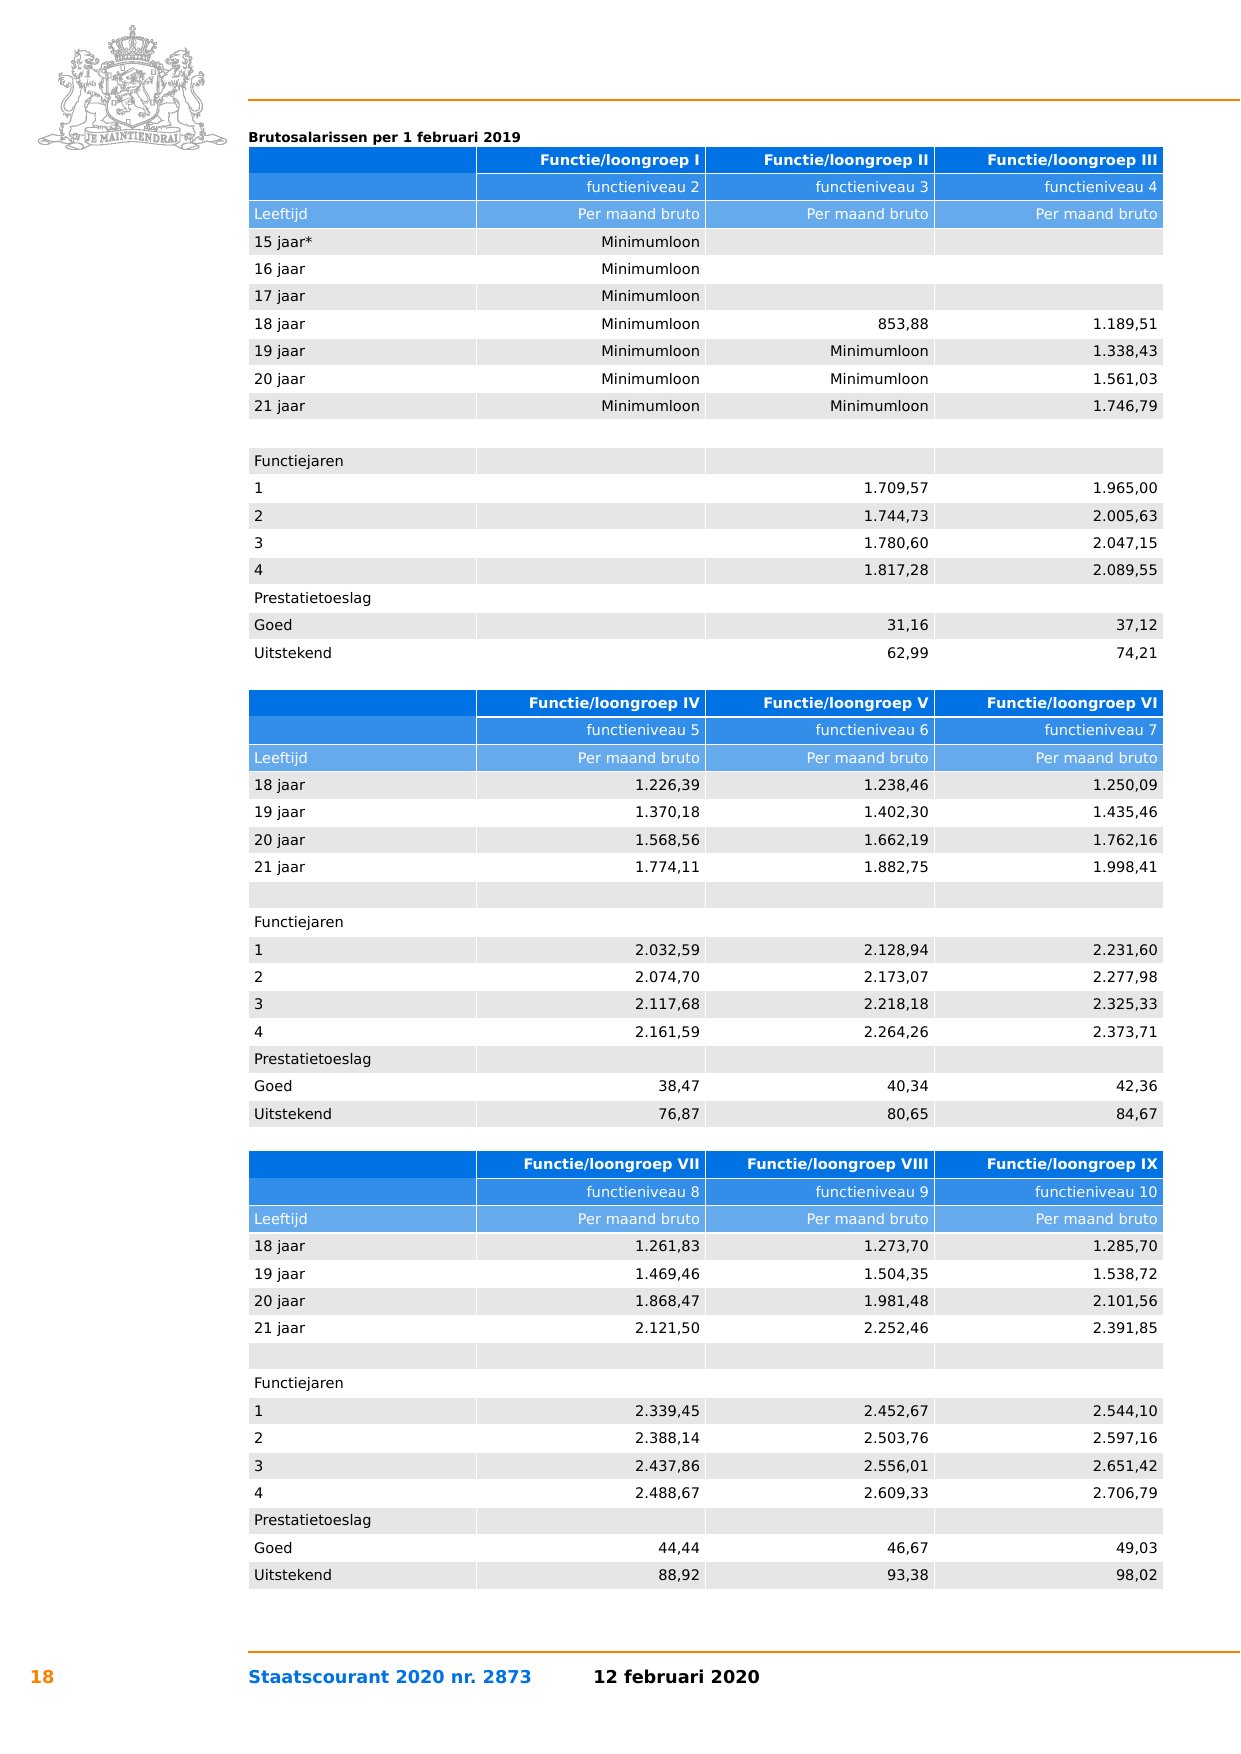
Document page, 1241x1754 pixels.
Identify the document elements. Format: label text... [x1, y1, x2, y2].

table_cell 1.338,43 [935, 339, 1163, 365]
table_cell Leeftijd [249, 1206, 476, 1232]
table_cell [477, 1343, 705, 1369]
table_cell 19 jaar [249, 800, 476, 826]
table_cell 2.373,71 [935, 1019, 1163, 1045]
table_cell Per maand bruto [706, 745, 934, 771]
table_cell 20 jaar [249, 1288, 476, 1315]
table_cell 3 [249, 1453, 476, 1479]
table_cell 37,12 [935, 613, 1163, 639]
table_cell [477, 613, 705, 639]
table_cell 80,65 [706, 1101, 934, 1127]
table_cell [706, 284, 934, 310]
table_cell 1.780,60 [706, 530, 934, 557]
table_header Functie/loongroep VI [935, 690, 1163, 716]
table_cell 42,36 [935, 1074, 1163, 1100]
table_cell Functiejaren [249, 909, 476, 936]
table_header Functie/loongroep VII [477, 1151, 705, 1178]
table_cell 2.452,67 [706, 1398, 934, 1424]
table_cell Per maand bruto [477, 1206, 705, 1232]
table_cell 1.662,19 [706, 827, 934, 853]
table_cell 2.339,45 [477, 1398, 705, 1424]
table_cell 93,38 [706, 1562, 934, 1589]
table_cell Goed [249, 613, 476, 639]
table_cell 1 [249, 475, 476, 502]
table_cell [249, 882, 476, 908]
table_cell 2.005,63 [935, 503, 1163, 529]
table_cell 1.189,51 [935, 311, 1163, 337]
table_cell 2.128,94 [706, 937, 934, 963]
table_cell 4 [249, 1019, 476, 1045]
table_cell 1.402,30 [706, 800, 934, 826]
table_cell Prestatietoeslag [249, 1508, 476, 1534]
table_cell 2 [249, 503, 476, 529]
table_cell 21 jaar [249, 1316, 476, 1342]
table_cell [706, 448, 934, 474]
table_cell 2.121,50 [477, 1316, 705, 1342]
table_cell 1.817,28 [706, 558, 934, 584]
table_cell Prestatietoeslag [249, 585, 476, 611]
table_cell Goed [249, 1535, 476, 1561]
table_cell [706, 1343, 934, 1369]
table_cell 2.264,26 [706, 1019, 934, 1045]
table_cell 1.744,73 [706, 503, 934, 529]
table_cell 38,47 [477, 1074, 705, 1100]
table_cell 17 jaar [249, 284, 476, 310]
table_cell 1.746,79 [935, 393, 1163, 419]
table_cell [935, 256, 1163, 283]
table_cell [249, 1343, 476, 1369]
table_cell 74,21 [935, 640, 1163, 666]
table_cell 2.117,68 [477, 991, 705, 1018]
table_cell Uitstekend [249, 640, 476, 666]
table_cell 4 [249, 1480, 476, 1506]
table_cell 3 [249, 991, 476, 1018]
table_cell 21 jaar [249, 855, 476, 881]
table_cell [935, 1046, 1163, 1073]
table_cell 18 jaar [249, 1234, 476, 1260]
table_cell functieniveau 9 [706, 1179, 934, 1205]
table_cell Minimumloon [477, 284, 705, 310]
table_cell 1.273,70 [706, 1234, 934, 1260]
table_cell Uitstekend [249, 1101, 476, 1127]
table_cell Functiejaren [249, 448, 476, 474]
table_cell [706, 909, 934, 936]
table_cell 2 [249, 1425, 476, 1452]
table_cell Prestatietoeslag [249, 1046, 476, 1073]
table_cell Functie/loongroep II [706, 147, 934, 173]
table_cell Minimumloon [477, 229, 705, 255]
table_cell [706, 585, 934, 611]
table_cell 1.998,41 [935, 855, 1163, 881]
table_header [249, 690, 476, 716]
table_cell Per maand bruto [935, 745, 1163, 771]
table_cell functieniveau 3 [706, 174, 934, 200]
table_cell [477, 1046, 705, 1073]
table_cell [935, 1343, 1163, 1369]
table_cell 1.250,09 [935, 772, 1163, 799]
table_cell Functie/loongroep III [935, 147, 1163, 173]
table_cell 2.032,59 [477, 937, 705, 963]
table_cell [935, 284, 1163, 310]
table_cell 1.981,48 [706, 1288, 934, 1315]
table_cell 1 [249, 1398, 476, 1424]
table_cell [935, 585, 1163, 611]
table_cell 2 [249, 964, 476, 990]
table_cell [477, 909, 705, 936]
table_cell 4 [249, 558, 476, 584]
table_cell 1.285,70 [935, 1234, 1163, 1260]
table_cell 46,67 [706, 1535, 934, 1561]
table_cell [477, 882, 705, 908]
table_cell 20 jaar [249, 366, 476, 392]
table_cell [935, 1371, 1163, 1397]
table_cell 1.504,35 [706, 1261, 934, 1287]
table_cell functieniveau 5 [477, 718, 705, 744]
table_cell 2.544,10 [935, 1398, 1163, 1424]
table_cell Minimumloon [706, 339, 934, 365]
table_cell 2.047,15 [935, 530, 1163, 557]
table_cell Per maand bruto [477, 745, 705, 771]
table_cell [935, 882, 1163, 908]
table_cell [935, 421, 1163, 447]
table_cell 2.101,56 [935, 1288, 1163, 1315]
table_header Brutosalarissen per 1 februari 2019 [248, 130, 1163, 146]
table_cell 2.231,60 [935, 937, 1163, 963]
table_cell Minimumloon [477, 339, 705, 365]
table_cell [477, 1371, 705, 1397]
table_cell [935, 448, 1163, 474]
table_cell Per maand bruto [706, 1206, 934, 1232]
table_header Functie/loongroep IV [477, 690, 705, 716]
table_cell [935, 909, 1163, 936]
table_cell 2.277,98 [935, 964, 1163, 990]
table_cell 84,67 [935, 1101, 1163, 1127]
table_cell [706, 882, 934, 908]
table_cell [249, 421, 476, 447]
table_cell 1.774,11 [477, 855, 705, 881]
table_header [249, 1151, 476, 1178]
table_cell Per maand bruto [477, 201, 705, 228]
table_cell Minimumloon [477, 366, 705, 392]
table_cell Functiejaren [249, 1371, 476, 1397]
table_cell 31,16 [706, 613, 934, 639]
table_cell 1.538,72 [935, 1261, 1163, 1287]
table_cell 88,92 [477, 1562, 705, 1589]
table_cell 1.469,46 [477, 1261, 705, 1287]
table_cell [706, 229, 934, 255]
table_cell [706, 421, 934, 447]
table_cell 49,03 [935, 1535, 1163, 1561]
table_cell 98,02 [935, 1562, 1163, 1589]
table_cell Goed [249, 1074, 476, 1100]
table_cell [935, 229, 1163, 255]
table_cell [706, 1046, 934, 1073]
table_cell 1.561,03 [935, 366, 1163, 392]
table_cell [935, 1508, 1163, 1534]
table_cell 2.556,01 [706, 1453, 934, 1479]
table_cell 3 [249, 530, 476, 557]
table_cell 1 [249, 937, 476, 963]
table_header Functie/loongroep IX [935, 1151, 1163, 1178]
table_cell 1.762,16 [935, 827, 1163, 853]
table_cell 2.089,55 [935, 558, 1163, 584]
table_cell 2.173,07 [706, 964, 934, 990]
table_cell Per maand bruto [706, 201, 934, 228]
table_cell 1.709,57 [706, 475, 934, 502]
table_cell [477, 421, 705, 447]
table_cell Leeftijd [249, 201, 476, 228]
table_cell 1.882,75 [706, 855, 934, 881]
table_cell [706, 1371, 934, 1397]
table_cell [477, 448, 705, 474]
table_cell 44,44 [477, 1535, 705, 1561]
table_cell functieniveau 6 [706, 718, 934, 744]
table_cell [477, 530, 705, 557]
table_cell 2.503,76 [706, 1425, 934, 1452]
table_cell 1.868,47 [477, 1288, 705, 1315]
table_cell functieniveau 8 [477, 1179, 705, 1205]
table_cell [477, 503, 705, 529]
table_cell [477, 585, 705, 611]
table_cell 40,34 [706, 1074, 934, 1100]
table_cell 2.391,85 [935, 1316, 1163, 1342]
table_cell 2.488,67 [477, 1480, 705, 1506]
table_cell Minimumloon [477, 393, 705, 419]
table_cell [706, 1508, 934, 1534]
table_cell 62,99 [706, 640, 934, 666]
table_cell 15 jaar* [249, 229, 476, 255]
table_cell [477, 475, 705, 502]
table_cell functieniveau 7 [935, 718, 1163, 744]
table_cell 2.161,59 [477, 1019, 705, 1045]
table_cell functieniveau 4 [935, 174, 1163, 200]
table_cell 1.370,18 [477, 800, 705, 826]
picture [38, 25, 227, 150]
table_cell [706, 256, 934, 283]
table_cell 1.261,83 [477, 1234, 705, 1260]
table_cell 2.609,33 [706, 1480, 934, 1506]
table_cell 18 jaar [249, 311, 476, 337]
table_cell Leeftijd [249, 745, 476, 771]
table_cell 1.226,39 [477, 772, 705, 799]
table_cell 1.435,46 [935, 800, 1163, 826]
table_cell Per maand bruto [935, 1206, 1163, 1232]
table_cell 2.218,18 [706, 991, 934, 1018]
table_cell 1.238,46 [706, 772, 934, 799]
table_cell 18 jaar [249, 772, 476, 799]
table_cell functieniveau 10 [935, 1179, 1163, 1205]
table_header Functie/loongroep V [706, 690, 934, 716]
table_cell Minimumloon [706, 393, 934, 419]
table_cell 1.965,00 [935, 475, 1163, 502]
table_header Functie/loongroep VIII [706, 1151, 934, 1178]
table_cell Minimumloon [477, 311, 705, 337]
table_cell 853,88 [706, 311, 934, 337]
table_cell 19 jaar [249, 1261, 476, 1287]
table_cell [249, 147, 476, 173]
table_cell Uitstekend [249, 1562, 476, 1589]
table_cell [477, 558, 705, 584]
table_cell 2.706,79 [935, 1480, 1163, 1506]
table_cell Per maand bruto [935, 201, 1163, 228]
table_cell 19 jaar [249, 339, 476, 365]
table_cell 16 jaar [249, 256, 476, 283]
table_cell 76,87 [477, 1101, 705, 1127]
table_cell 2.651,42 [935, 1453, 1163, 1479]
table_cell 2.388,14 [477, 1425, 705, 1452]
table_cell 21 jaar [249, 393, 476, 419]
table_cell Minimumloon [706, 366, 934, 392]
table_cell Minimumloon [477, 256, 705, 283]
table_cell 2.325,33 [935, 991, 1163, 1018]
table_cell 2.437,86 [477, 1453, 705, 1479]
table_cell [477, 1508, 705, 1534]
table_cell [477, 640, 705, 666]
table_cell 2.597,16 [935, 1425, 1163, 1452]
table_cell Functie/loongroep I [477, 147, 705, 173]
table_cell 20 jaar [249, 827, 476, 853]
table_cell 1.568,56 [477, 827, 705, 853]
table_cell 2.252,46 [706, 1316, 934, 1342]
table_cell functieniveau 2 [477, 174, 705, 200]
table_cell 2.074,70 [477, 964, 705, 990]
